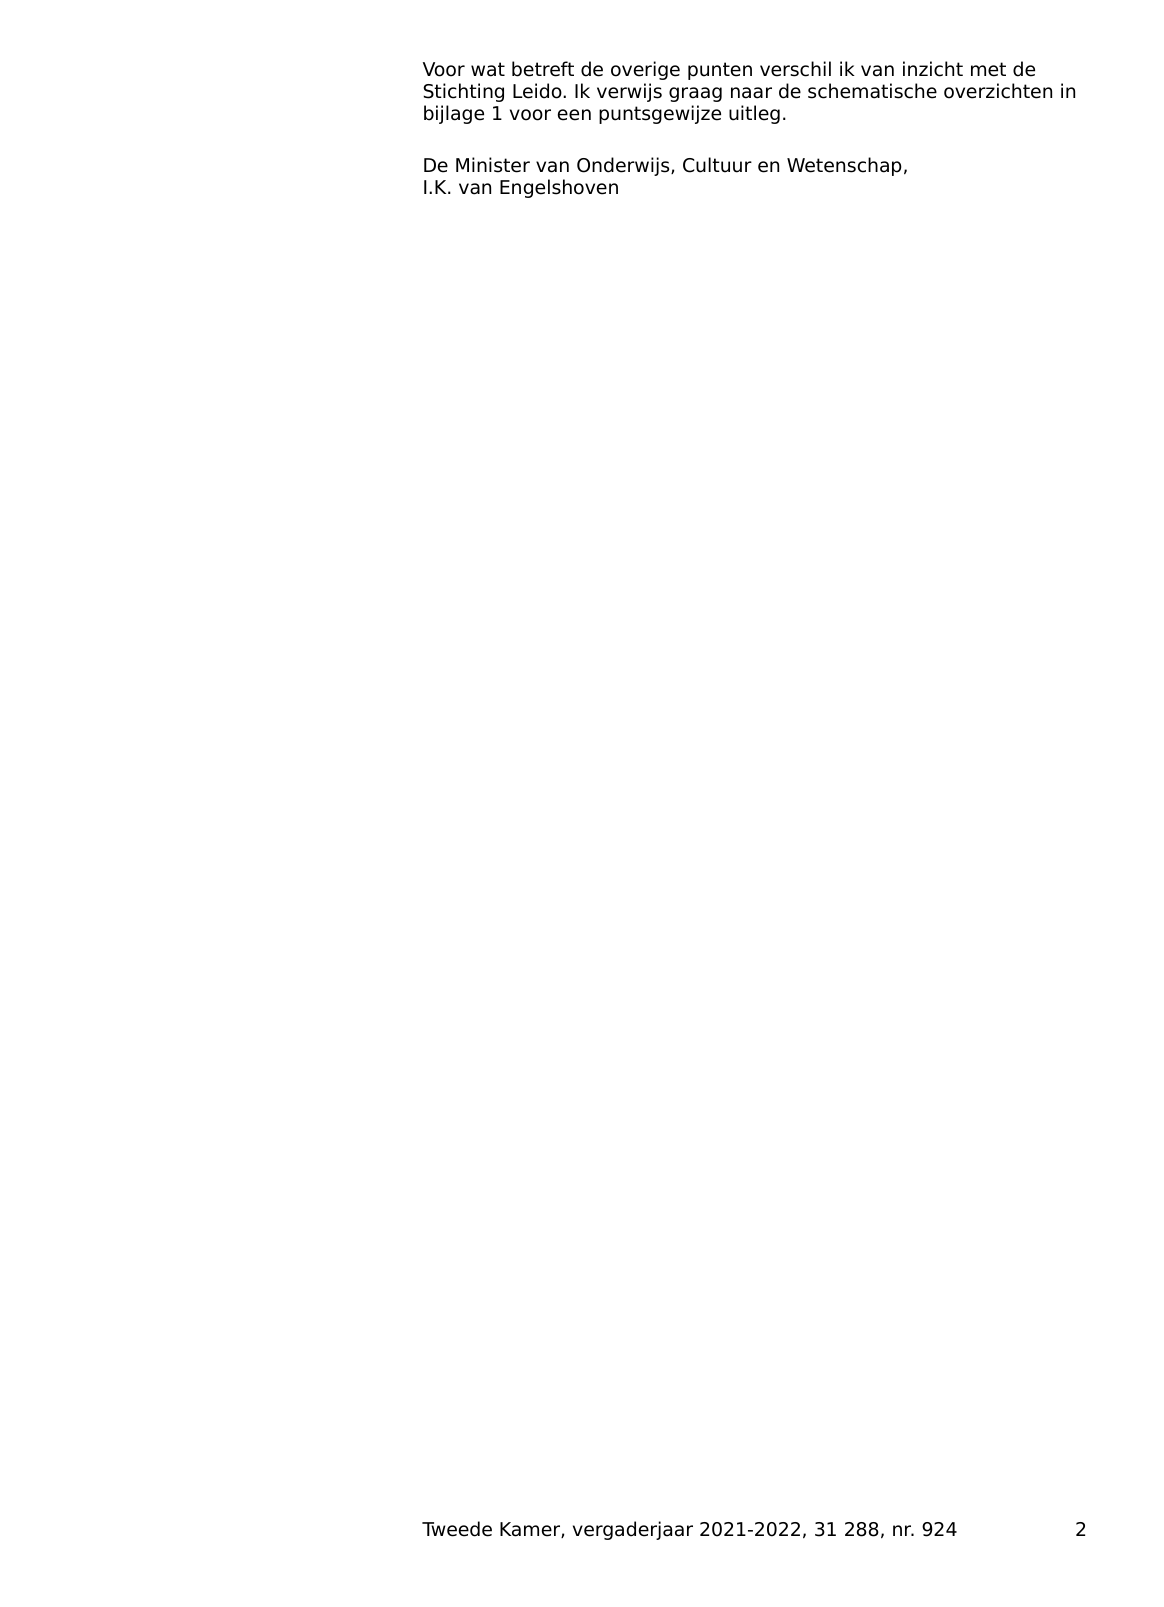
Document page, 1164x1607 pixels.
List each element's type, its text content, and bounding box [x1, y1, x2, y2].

text Voor wat betreft de overige punten verschil ik van inzicht met de Stichting Leido. Ik verwijs graag naar de schematische overzichten in bijlage 1 voor een puntsgewijze uitleg. [422, 59, 1087, 125]
text De Minister van Onderwijs, Cultuur en Wetenschap, I.K. van Engelshoven [422, 155, 1087, 199]
